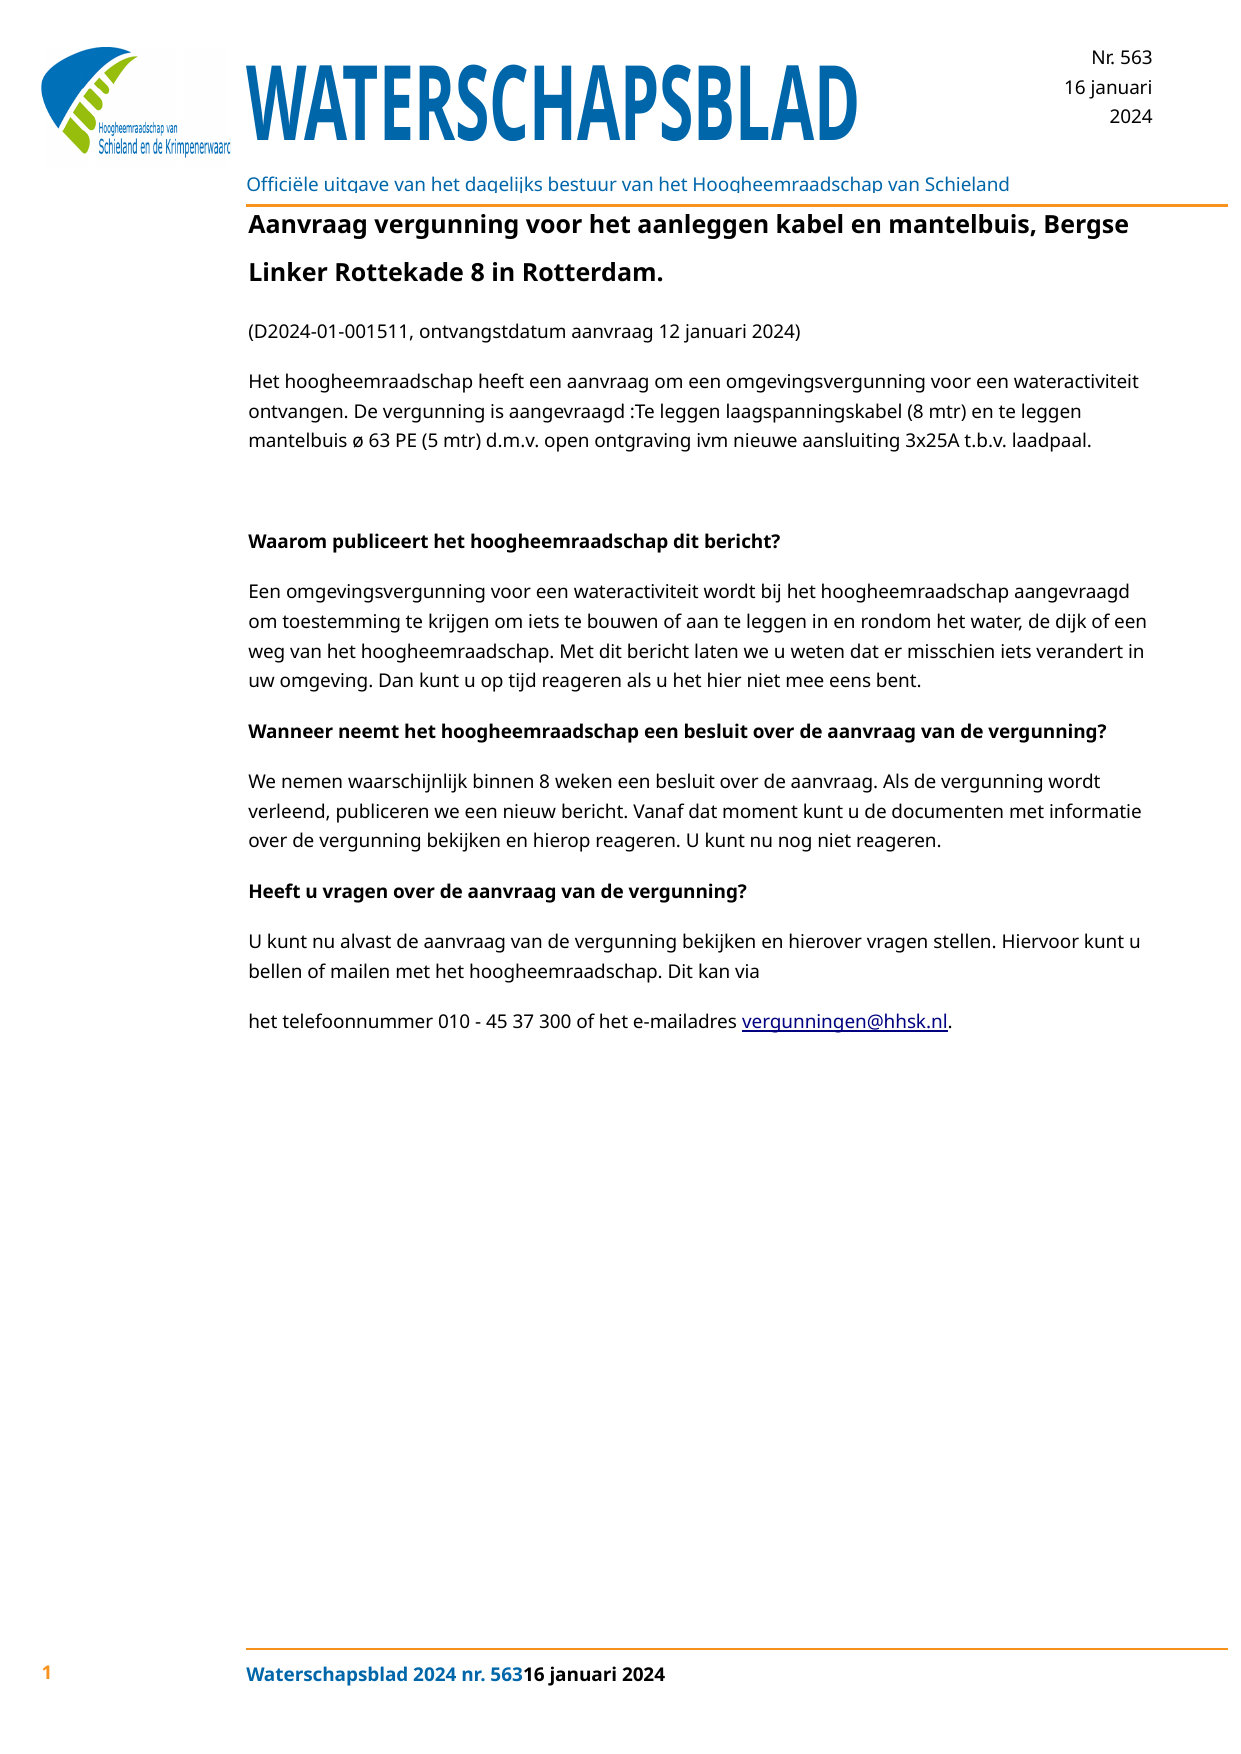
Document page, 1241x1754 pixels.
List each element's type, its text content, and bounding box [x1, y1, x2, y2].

text (D2024-01-001511, ontvangstdatum aanvraag 12 januari 2024) [248, 318, 1152, 344]
text We nemen waarschijnlijk binnen 8 weken een besluit over de aanvraag. Als de vergunning wordt verleend, publiceren we een nieuw bericht. Vanaf dat moment kunt u de documenten met informatie over de vergunning bekijken en hierop reageren. U kunt nu nog niet reageren. [248, 768, 1152, 853]
text Het hoogheemraadschap heeft een aanvraag om een omgevingsvergunning voor een wateractiviteit ontvangen. De vergunning is aangevraagd :Te leggen laagspanningskabel (8 mtr) en te leggen mantelbuis ø 63 PE (5 mtr) d.m.v. open ontgraving ivm nieuwe aansluiting 3x25A t.b.v. laadpaal. [248, 368, 1152, 453]
text het telefoonnummer 010 - 45 37 300 of het e-mailadres vergunningen@hhsk.nl. [248, 1008, 1152, 1034]
text U kunt nu alvast de aanvraag van de vergunning bekijken en hierover vragen stellen. Hiervoor kunt u bellen of mailen met het hoogheemraadschap. Dit kan via [248, 928, 1152, 984]
text Waarom publiceert het hoogheemraadschap dit bericht? [248, 528, 1152, 554]
text Een omgevingsvergunning voor een wateractiviteit wordt bij het hoogheemraadschap aangevraagd om toestemming te krijgen om iets te bouwen of aan te leggen in en rondom het water, de dijk of een weg van het hoogheemraadschap. Met dit bericht laten we u weten dat er misschien iets verandert in uw omgeving. Dan kunt u op tijd reageren als u het hier niet mee eens bent. [248, 579, 1152, 693]
picture [41, 47, 231, 172]
text Heeft u vragen over de aanvraag van de vergunning? [248, 878, 1152, 904]
text Wanneer neemt het hoogheemraadschap een besluit over de aanvraag van de vergunning? [248, 718, 1152, 744]
text Aanvraag vergunning voor het aanleggen kabel en mantelbuis, Bergse Linker Rottekade 8 in Rotterdam. [248, 207, 1152, 288]
